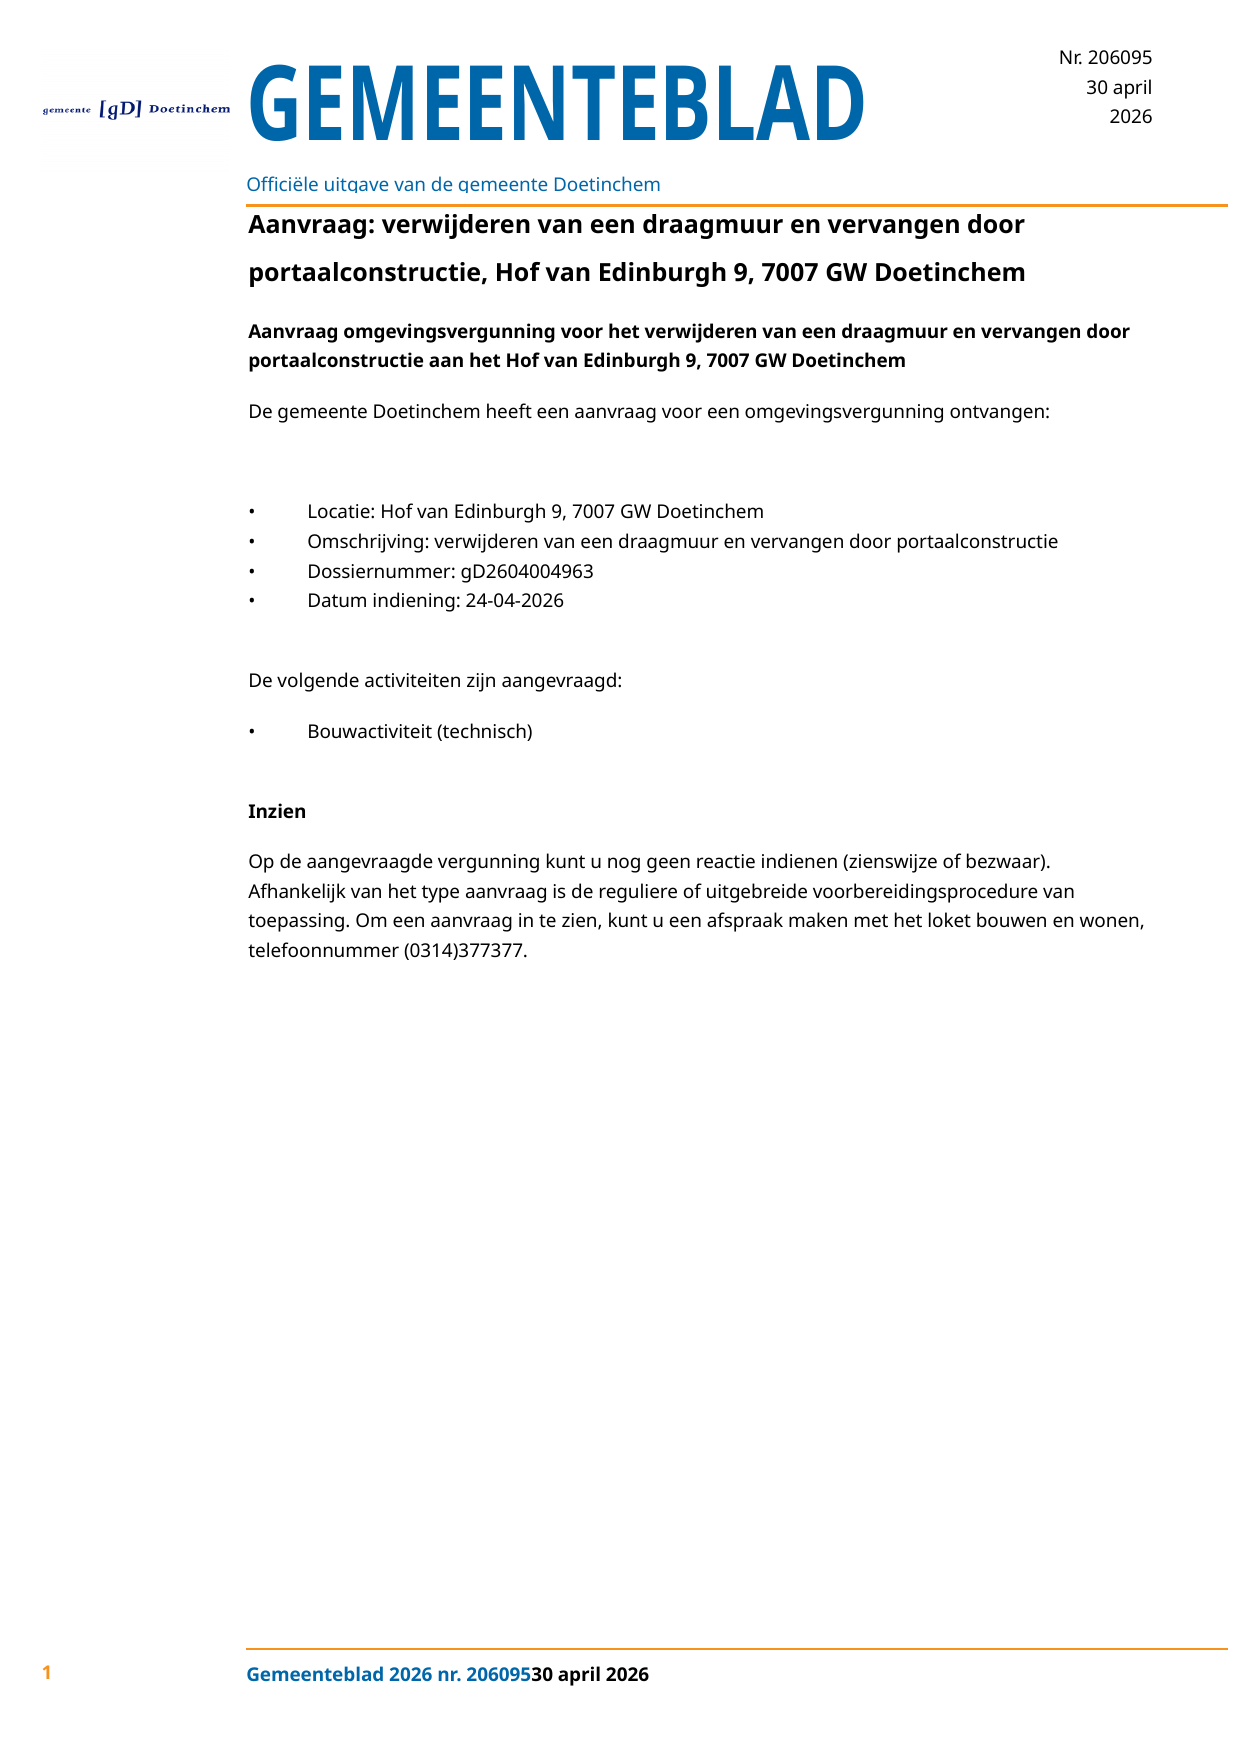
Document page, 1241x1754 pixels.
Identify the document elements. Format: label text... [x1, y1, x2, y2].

text De volgende activiteiten zijn aangevraagd: [248, 667, 1152, 693]
list Dossiernummer: gD2604004963 [248, 558, 1152, 584]
list Bouwactiviteit (technisch) [248, 718, 1152, 744]
list Locatie: Hof van Edinburgh 9, 7007 GW Doetinchem [248, 499, 1152, 524]
text De gemeente Doetinchem heeft een aanvraag voor een omgevingsvergunning ontvangen: [248, 398, 1152, 424]
picture [41, 47, 231, 172]
list Omschrijving: verwijderen van een draagmuur en vervangen door portaalconstructie [248, 528, 1152, 554]
text Aanvraag: verwijderen van een draagmuur en vervangen door portaalconstructie, Hof van Edinburgh 9, 7007 GW Doetinchem [248, 207, 1152, 288]
text Aanvraag omgevingsvergunning voor het verwijderen van een draagmuur en vervangen door portaalconstructie aan het Hof van Edinburgh 9, 7007 GW Doetinchem [248, 318, 1152, 373]
text Inzien [248, 798, 1152, 824]
text Op de aangevraagde vergunning kunt u nog geen reactie indienen (zienswijze of bezwaar). Afhankelijk van het type aanvraag is de reguliere of uitgebreide voorbereidingsprocedure van toepassing. Om een aanvraag in te zien, kunt u een afspraak maken met het loket bouwen en wonen, telefoonnummer (0314)377377. [248, 848, 1152, 963]
list Datum indiening: 24-04-2026 [248, 587, 1152, 613]
